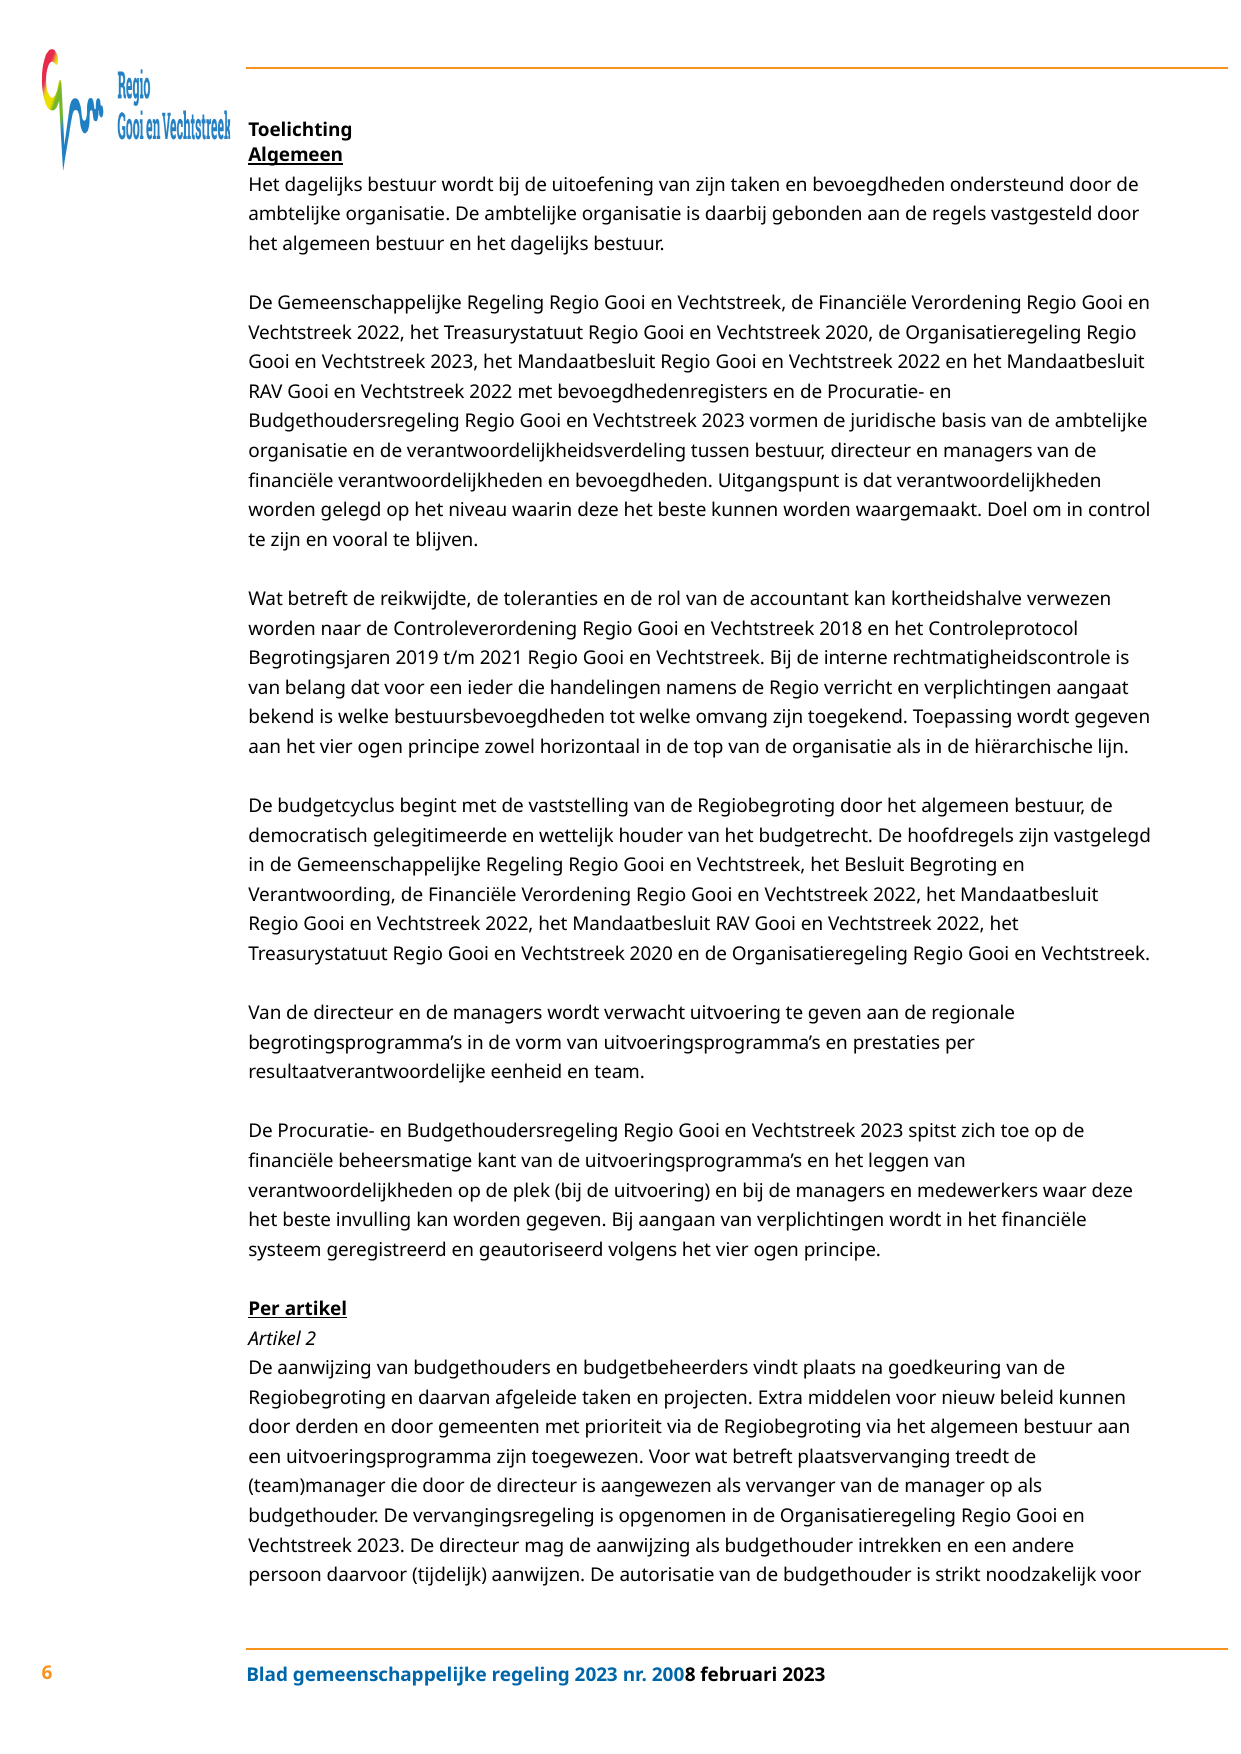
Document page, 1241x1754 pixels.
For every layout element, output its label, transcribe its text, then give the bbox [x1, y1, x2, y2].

text Artikel 2 [248, 1325, 1152, 1351]
text Van de directeur en de managers wordt verwacht uitvoering te geven aan de regionale begrotingsprogramma’s in de vorm van uitvoeringsprogramma’s en prestaties per resultaatverantwoordelijke eenheid en team. [248, 999, 1152, 1084]
text Wat betreft de reikwijdte, de toleranties en de rol van de accountant kan kortheidshalve verwezen worden naar de Controleverordening Regio Gooi en Vechtstreek 2018 en het Controleprotocol Begrotingsjaren 2019 t/m 2021 Regio Gooi en Vechtstreek. Bij de interne rechtmatigheidscontrole is van belang dat voor een ieder die handelingen namens de Regio verricht en verplichtingen aangaat bekend is welke bestuursbevoegdheden tot welke omvang zijn toegekend. Toepassing wordt gegeven aan het vier ogen principe zowel horizontaal in de top van de organisatie als in de hiërarchische lijn. [248, 585, 1152, 759]
text De Gemeenschappelijke Regeling Regio Gooi en Vechtstreek, de Financiële Verordening Regio Gooi en Vechtstreek 2022, het Treasurystatuut Regio Gooi en Vechtstreek 2020, de Organisatieregeling Regio Gooi en Vechtstreek 2023, het Mandaatbesluit Regio Gooi en Vechtstreek 2022 en het Mandaatbesluit RAV Gooi en Vechtstreek 2022 met bevoegdhedenregisters en de Procuratie- en Budgethoudersregeling Regio Gooi en Vechtstreek 2023 vormen de juridische basis van de ambtelijke organisatie en de verantwoordelijkheidsverdeling tussen bestuur, directeur en managers van de financiële verantwoordelijkheden en bevoegdheden. Uitgangspunt is dat verantwoordelijkheden worden gelegd op het niveau waarin deze het beste kunnen worden waargemaakt. Doel om in control te zijn en vooral te blijven. [248, 289, 1152, 552]
text Algemeen [248, 141, 1152, 167]
text De Procuratie- en Budgethoudersregeling Regio Gooi en Vechtstreek 2023 spitst zich toe op de financiële beheersmatige kant van de uitvoeringsprogramma’s en het leggen van verantwoordelijkheden op de plek (bij de uitvoering) en bij de managers en medewerkers waar deze het beste invulling kan worden gegeven. Bij aangaan van verplichtingen wordt in het financiële systeem geregistreerd en geautoriseerd volgens het vier ogen principe. [248, 1118, 1152, 1262]
picture [41, 47, 231, 172]
text Per artikel [248, 1295, 1152, 1321]
text De budgetcyclus begint met de vaststelling van de Regiobegroting door het algemeen bestuur, de democratisch gelegitimeerde en wettelijk houder van het budgetrecht. De hoofdregels zijn vastgelegd in de Gemeenschappelijke Regeling Regio Gooi en Vechtstreek, het Besluit Begroting en Verantwoording, de Financiële Verordening Regio Gooi en Vechtstreek 2022, het Mandaatbesluit Regio Gooi en Vechtstreek 2022, het Mandaatbesluit RAV Gooi en Vechtstreek 2022, het Treasurystatuut Regio Gooi en Vechtstreek 2020 en de Organisatieregeling Regio Gooi en Vechtstreek. [248, 792, 1152, 966]
text Toelichting [248, 116, 1152, 141]
text De aanwijzing van budgethouders en budgetbeheerders vindt plaats na goedkeuring van de Regiobegroting en daarvan afgeleide taken en projecten. Extra middelen voor nieuw beleid kunnen door derden en door gemeenten met prioriteit via de Regiobegroting via het algemeen bestuur aan een uitvoeringsprogramma zijn toegewezen. Voor wat betreft plaatsvervanging treedt de (team)manager die door de directeur is aangewezen als vervanger van de manager op als budgethouder. De vervangingsregeling is opgenomen in de Organisatieregeling Regio Gooi en Vechtstreek 2023. De directeur mag de aanwijzing als budgethouder intrekken en een andere persoon daarvoor (tijdelijk) aanwijzen. De autorisatie van de budgethouder is strikt noodzakelijk voor [248, 1354, 1152, 1587]
text Het dagelijks bestuur wordt bij de uitoefening van zijn taken en bevoegdheden ondersteund door de ambtelijke organisatie. De ambtelijke organisatie is daarbij gebonden aan de regels vastgesteld door het algemeen bestuur en het dagelijks bestuur. [248, 171, 1152, 256]
